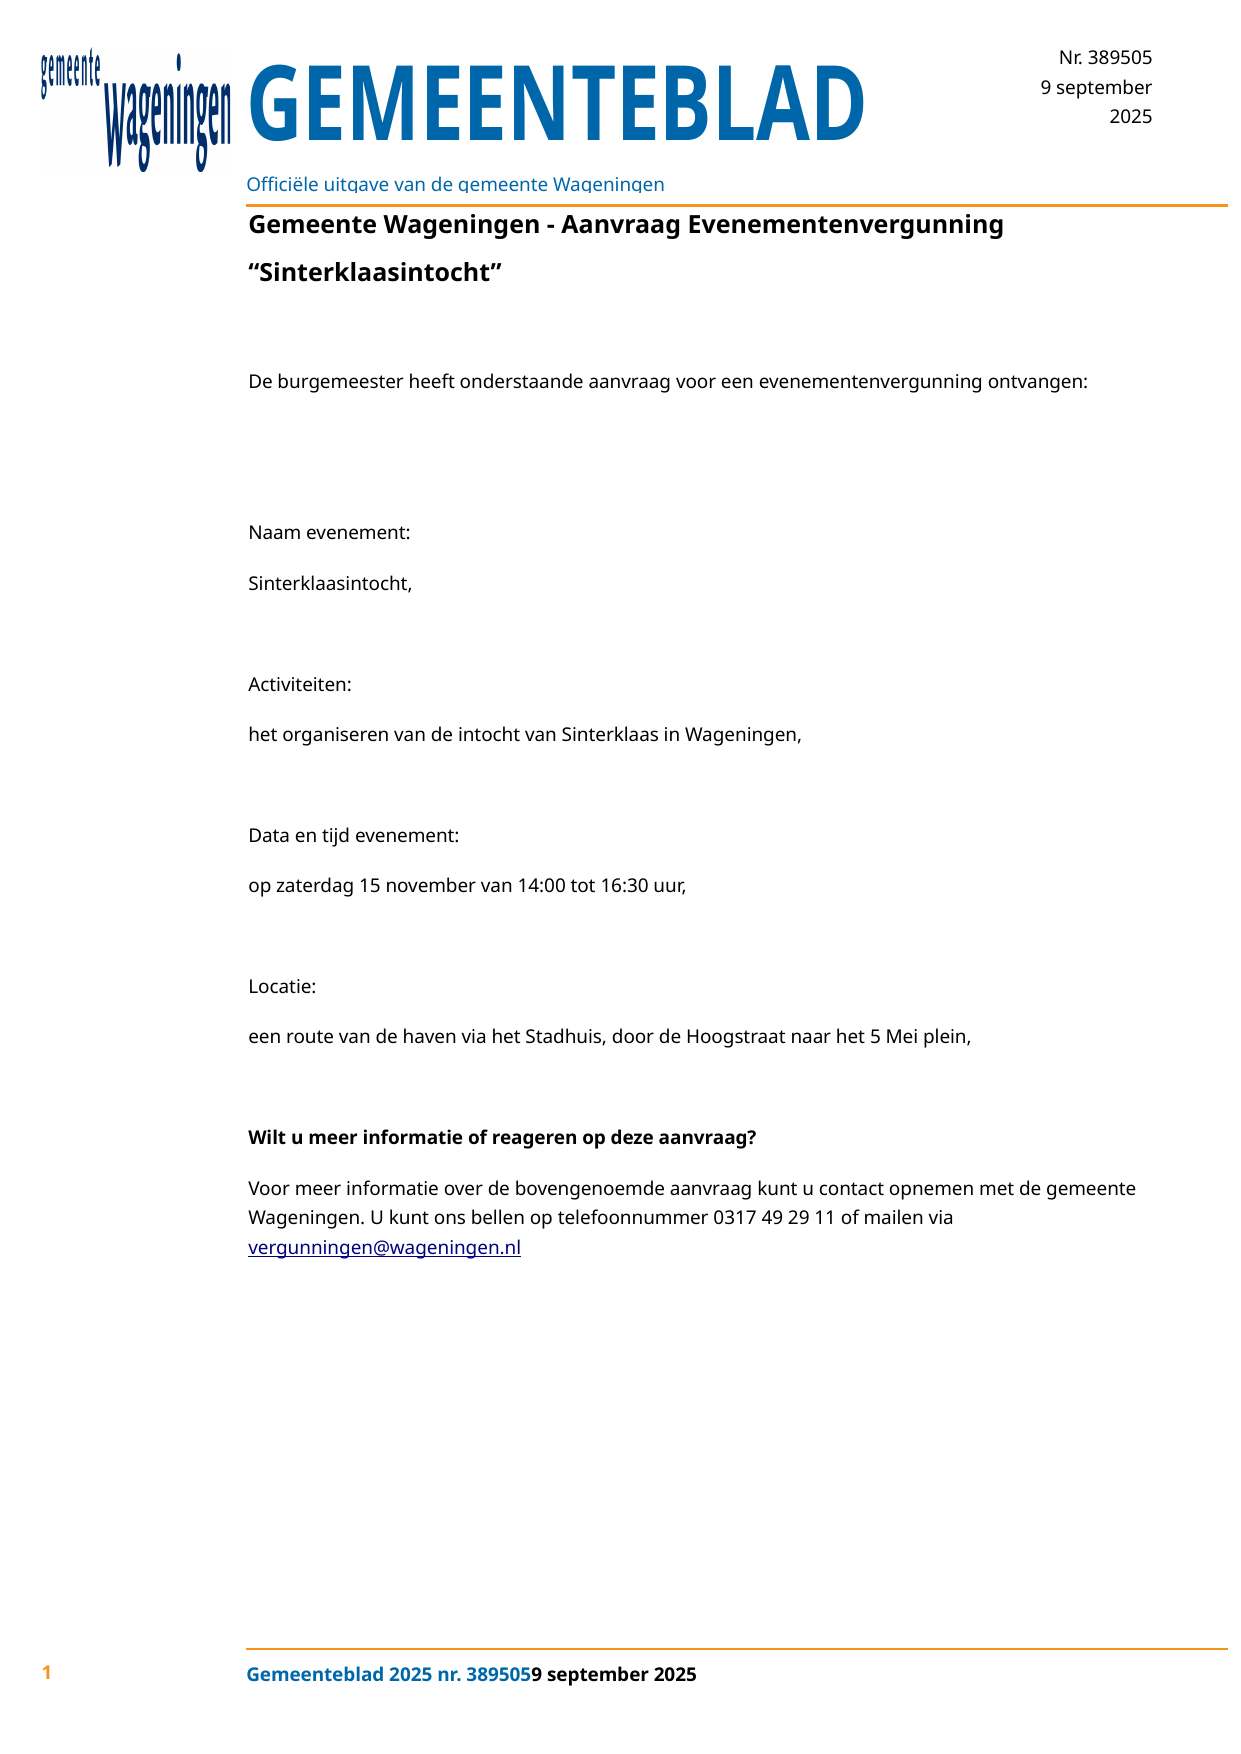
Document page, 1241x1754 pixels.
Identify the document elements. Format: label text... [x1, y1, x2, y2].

text een route van de haven via het Stadhuis, door de Hoogstraat naar het 5 Mei plein, [248, 1024, 1152, 1049]
text Locatie: [248, 973, 1152, 999]
text Wilt u meer informatie of reageren op deze aanvraag? [248, 1124, 1152, 1150]
text Gemeente Wageningen - Aanvraag Evenementenvergunning “Sinterklaasintocht” [248, 207, 1152, 288]
picture [41, 47, 231, 172]
text op zaterdag 15 november van 14:00 tot 16:30 uur, [248, 872, 1152, 898]
text De burgemeester heeft onderstaande aanvraag voor een evenementenvergunning ontvangen: [248, 368, 1152, 394]
text Sinterklaasintocht, [248, 570, 1152, 596]
text het organiseren van de intocht van Sinterklaas in Wageningen, [248, 721, 1152, 747]
text Naam evenement: [248, 519, 1152, 545]
text Activiteiten: [248, 671, 1152, 697]
text Voor meer informatie over de bovengenoemde aanvraag kunt u contact opnemen met de gemeente Wageningen. U kunt ons bellen op telefoonnummer 0317 49 29 11 of mailen via vergunningen@wageningen.nl [248, 1175, 1152, 1260]
text Data en tijd evenement: [248, 822, 1152, 848]
